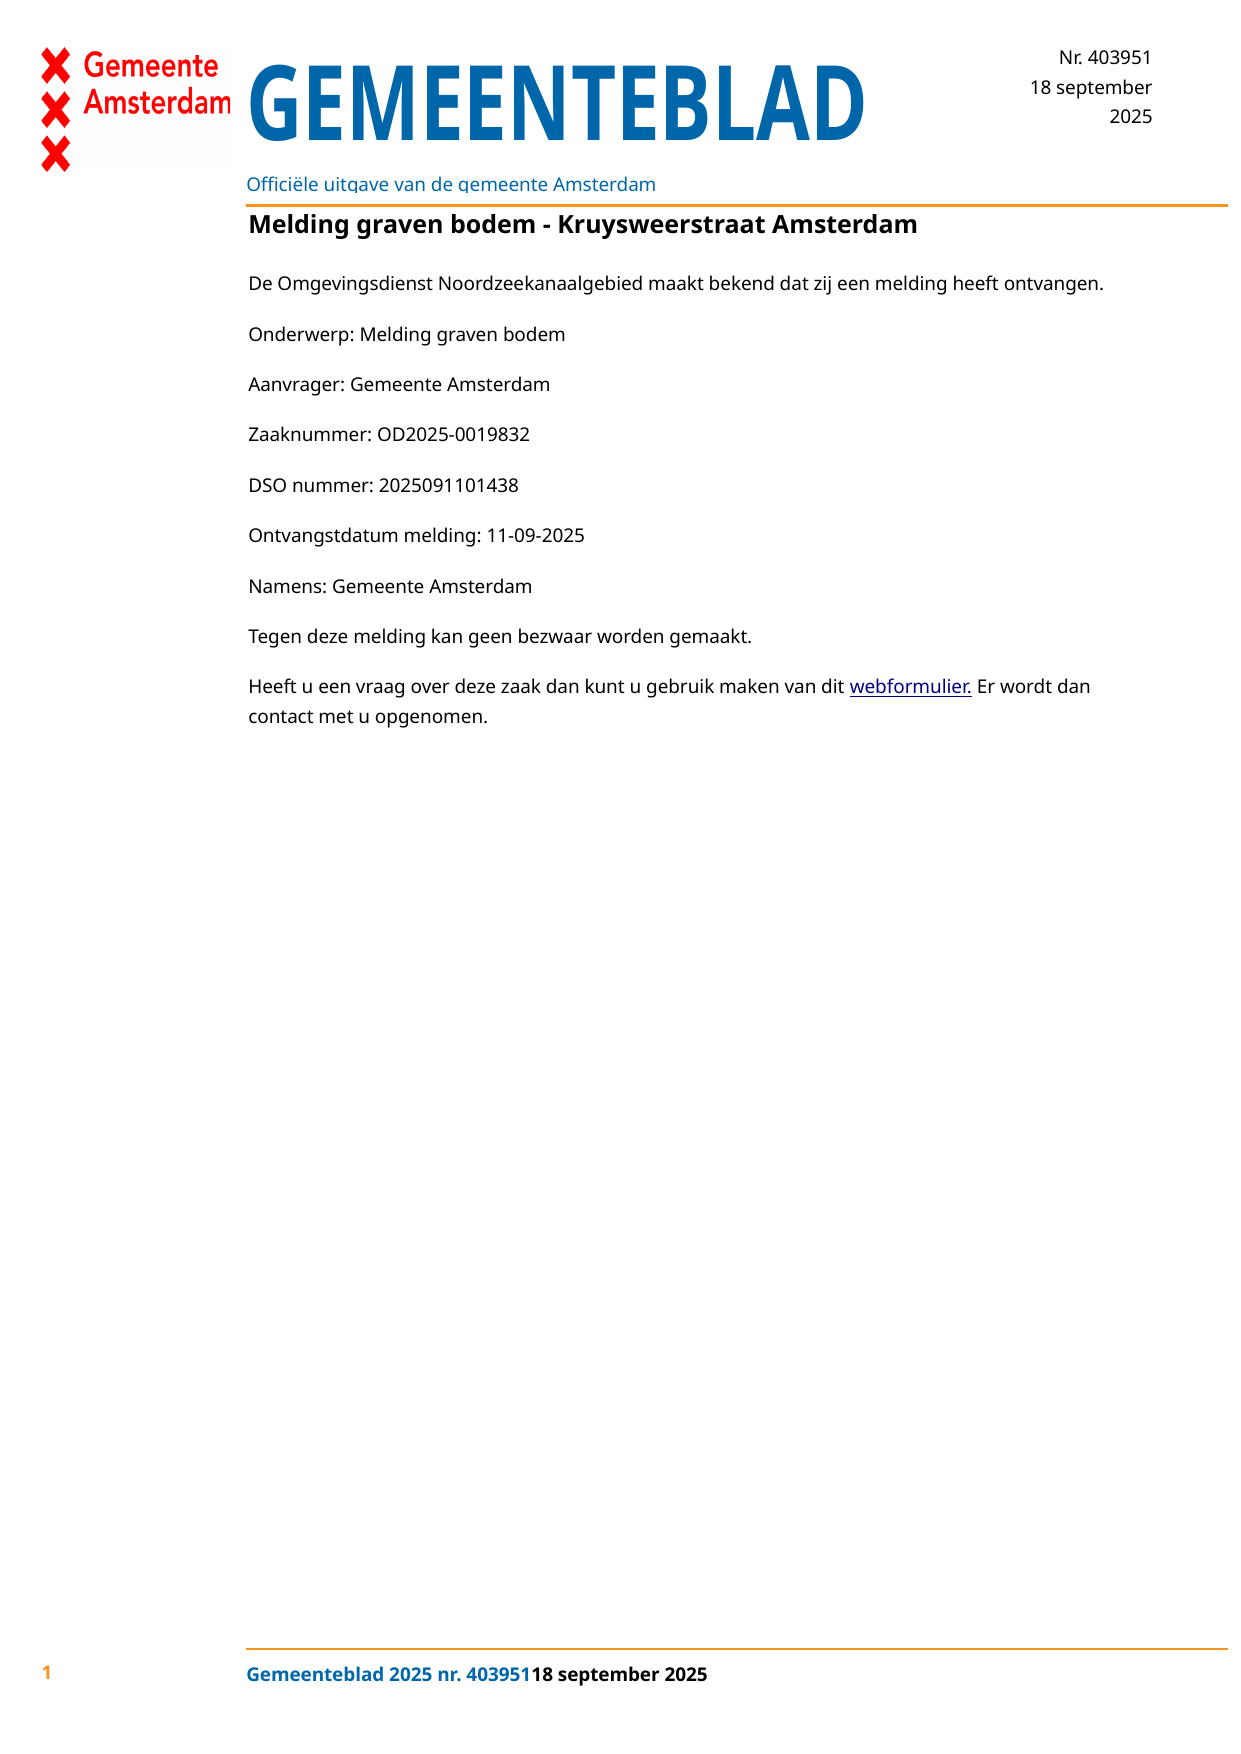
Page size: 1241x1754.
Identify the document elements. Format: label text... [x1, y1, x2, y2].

text Aanvrager: Gemeente Amsterdam [248, 371, 1152, 397]
text DSO nummer: 2025091101438 [248, 472, 1152, 498]
text De Omgevingsdienst Noordzeekanaalgebied maakt bekend dat zij een melding heeft ontvangen. [248, 270, 1152, 296]
text Heeft u een vraag over deze zaak dan kunt u gebruik maken van dit webformulier. Er wordt dan contact met u opgenomen. [248, 674, 1152, 729]
text Zaaknummer: OD2025-0019832 [248, 422, 1152, 447]
text Melding graven bodem - Kruysweerstraat Amsterdam [248, 207, 1152, 241]
picture [41, 47, 231, 172]
text Onderwerp: Melding graven bodem [248, 321, 1152, 346]
text Ontvangstdatum melding: 11-09-2025 [248, 522, 1152, 548]
text Namens: Gemeente Amsterdam [248, 573, 1152, 598]
text Tegen deze melding kan geen bezwaar worden gemaakt. [248, 623, 1152, 649]
